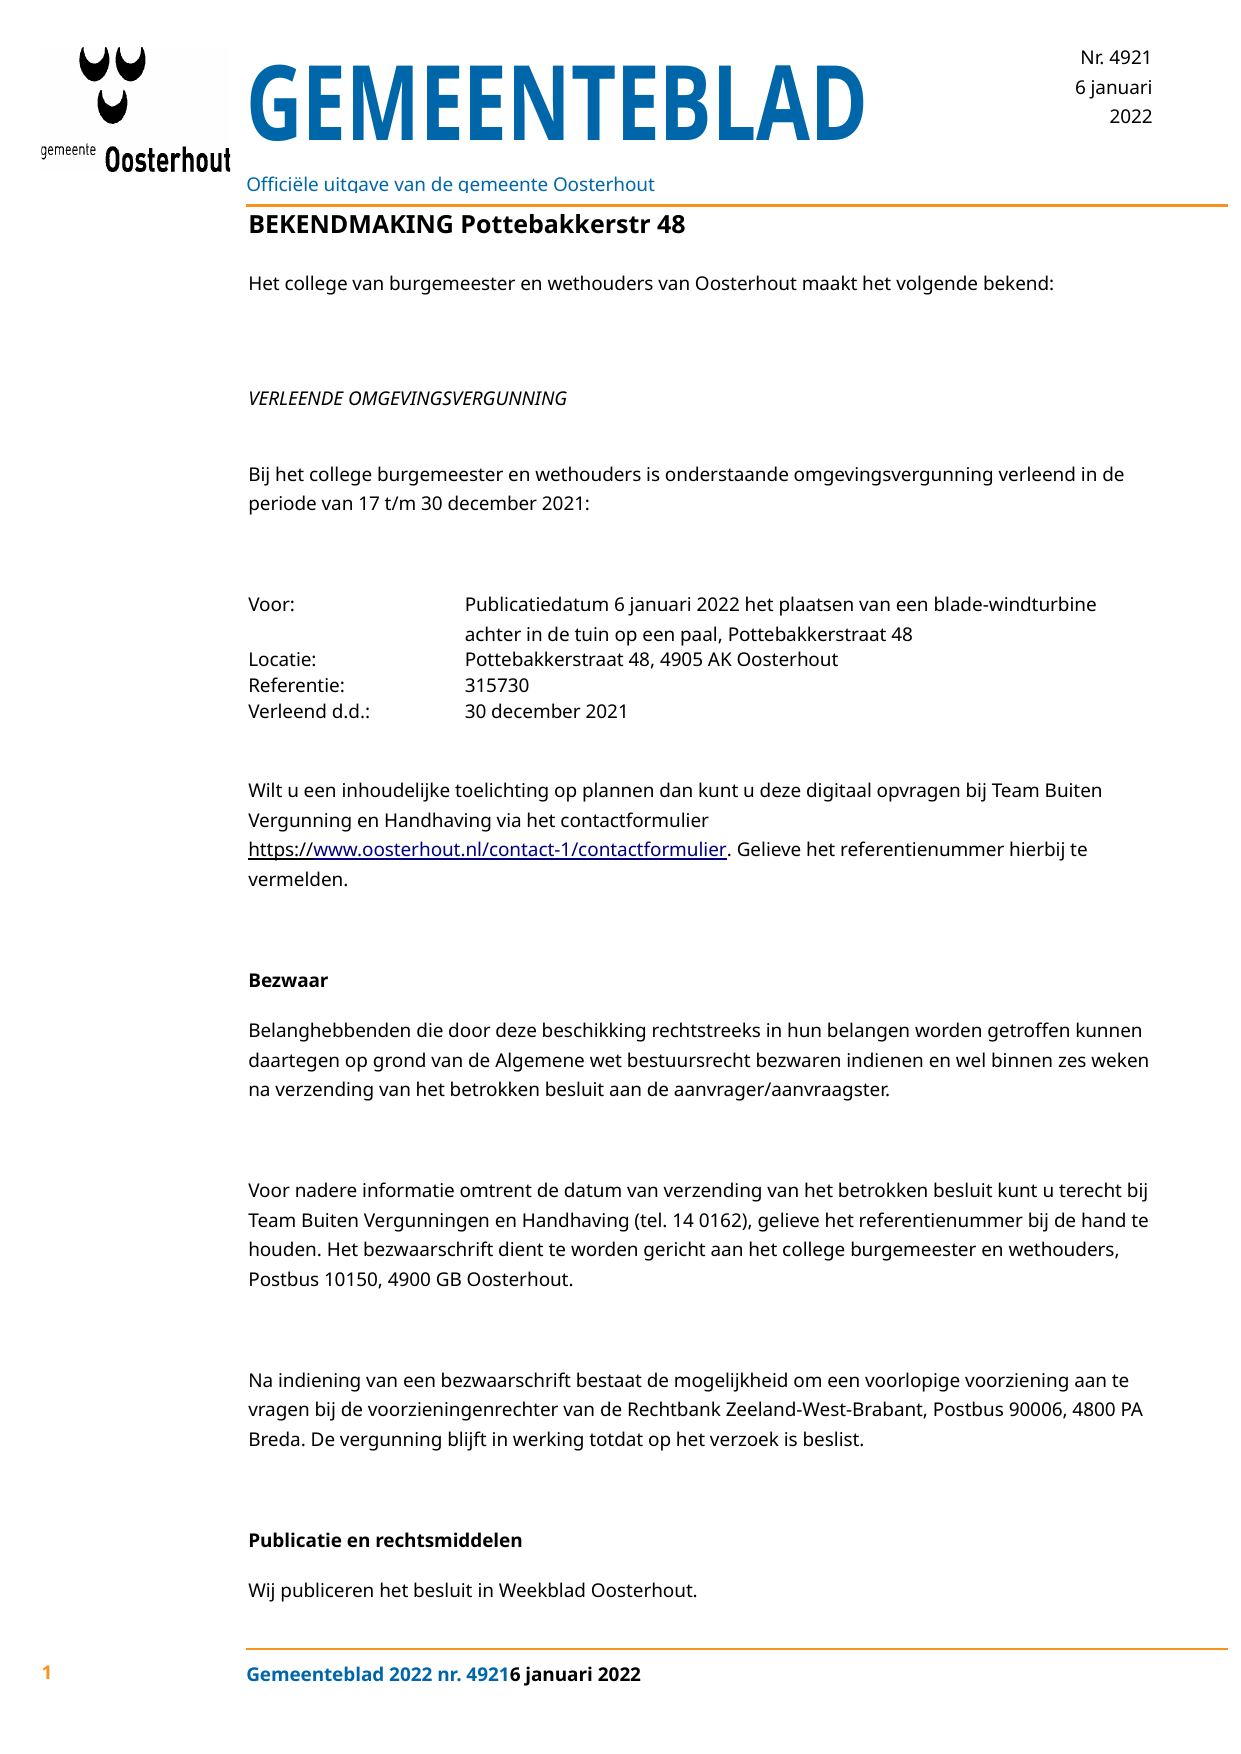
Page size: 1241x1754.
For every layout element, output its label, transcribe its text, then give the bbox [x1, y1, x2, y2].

table_cell Pottebakkerstraat 48, 4905 AK Oosterhout [465, 647, 1152, 672]
text VERLEENDE OMGEVINGSVERGUNNING [248, 385, 1152, 410]
text Belanghebbenden die door deze beschikking rechtstreeks in hun belangen worden getroffen kunnen daartegen op grond van de Algemene wet bestuursrecht bezwaren indienen en wel binnen zes weken na verzending van het betrokken besluit aan de aanvrager/aanvraagster. [248, 1017, 1152, 1102]
table_header Voor: [248, 591, 464, 647]
text Het college van burgemeester en wethouders van Oosterhout maakt het volgende bekend: [248, 270, 1152, 296]
table_cell Verleend d.d.: [248, 698, 464, 724]
text Wilt u een inhoudelijke toelichting op plannen dan kunt u deze digitaal opvragen bij Team Buiten Vergunning en Handhaving via het contactformulier https://www.oosterhout.nl/contact-1/contactformulier. Gelieve het referentienummer hierbij te vermelden. [248, 777, 1152, 892]
table_cell Referentie: [248, 673, 464, 698]
picture [41, 47, 231, 172]
text Voor nadere informatie omtrent de datum van verzending van het betrokken besluit kunt u terecht bij Team Buiten Vergunningen en Handhaving (tel. 14 0162), gelieve het referentienummer bij de hand te houden. Het bezwaarschrift dient te worden gericht aan het college burgemeester en wethouders, Postbus 10150, 4900 GB Oosterhout. [248, 1177, 1152, 1292]
text Wij publiceren het besluit in Weekblad Oosterhout. [248, 1577, 1152, 1603]
text Bezwaar [248, 967, 1152, 993]
text Publicatie en rechtsmiddelen [248, 1527, 1152, 1553]
table_cell 315730 [465, 673, 1152, 698]
text Bij het college burgemeester en wethouders is onderstaande omgevingsvergunning verleend in de periode van 17 t/m 30 december 2021: [248, 461, 1152, 516]
text BEKENDMAKING Pottebakkerstr 48 [248, 207, 1152, 241]
table_header Publicatiedatum 6 januari 2022 het plaatsen van een blade-windturbine achter in de tuin op een paal, Pottebakkerstraat 48 [465, 591, 1152, 647]
table_cell 30 december 2021 [465, 698, 1152, 724]
text Na indiening van een bezwaarschrift bestaat de mogelijkheid om een voorlopige voorziening aan te vragen bij de voorzieningenrechter van de Rechtbank Zeeland-West-Brabant, Postbus 90006, 4800 PA Breda. De vergunning blijft in werking totdat op het verzoek is beslist. [248, 1367, 1152, 1452]
table_cell Locatie: [248, 647, 464, 672]
